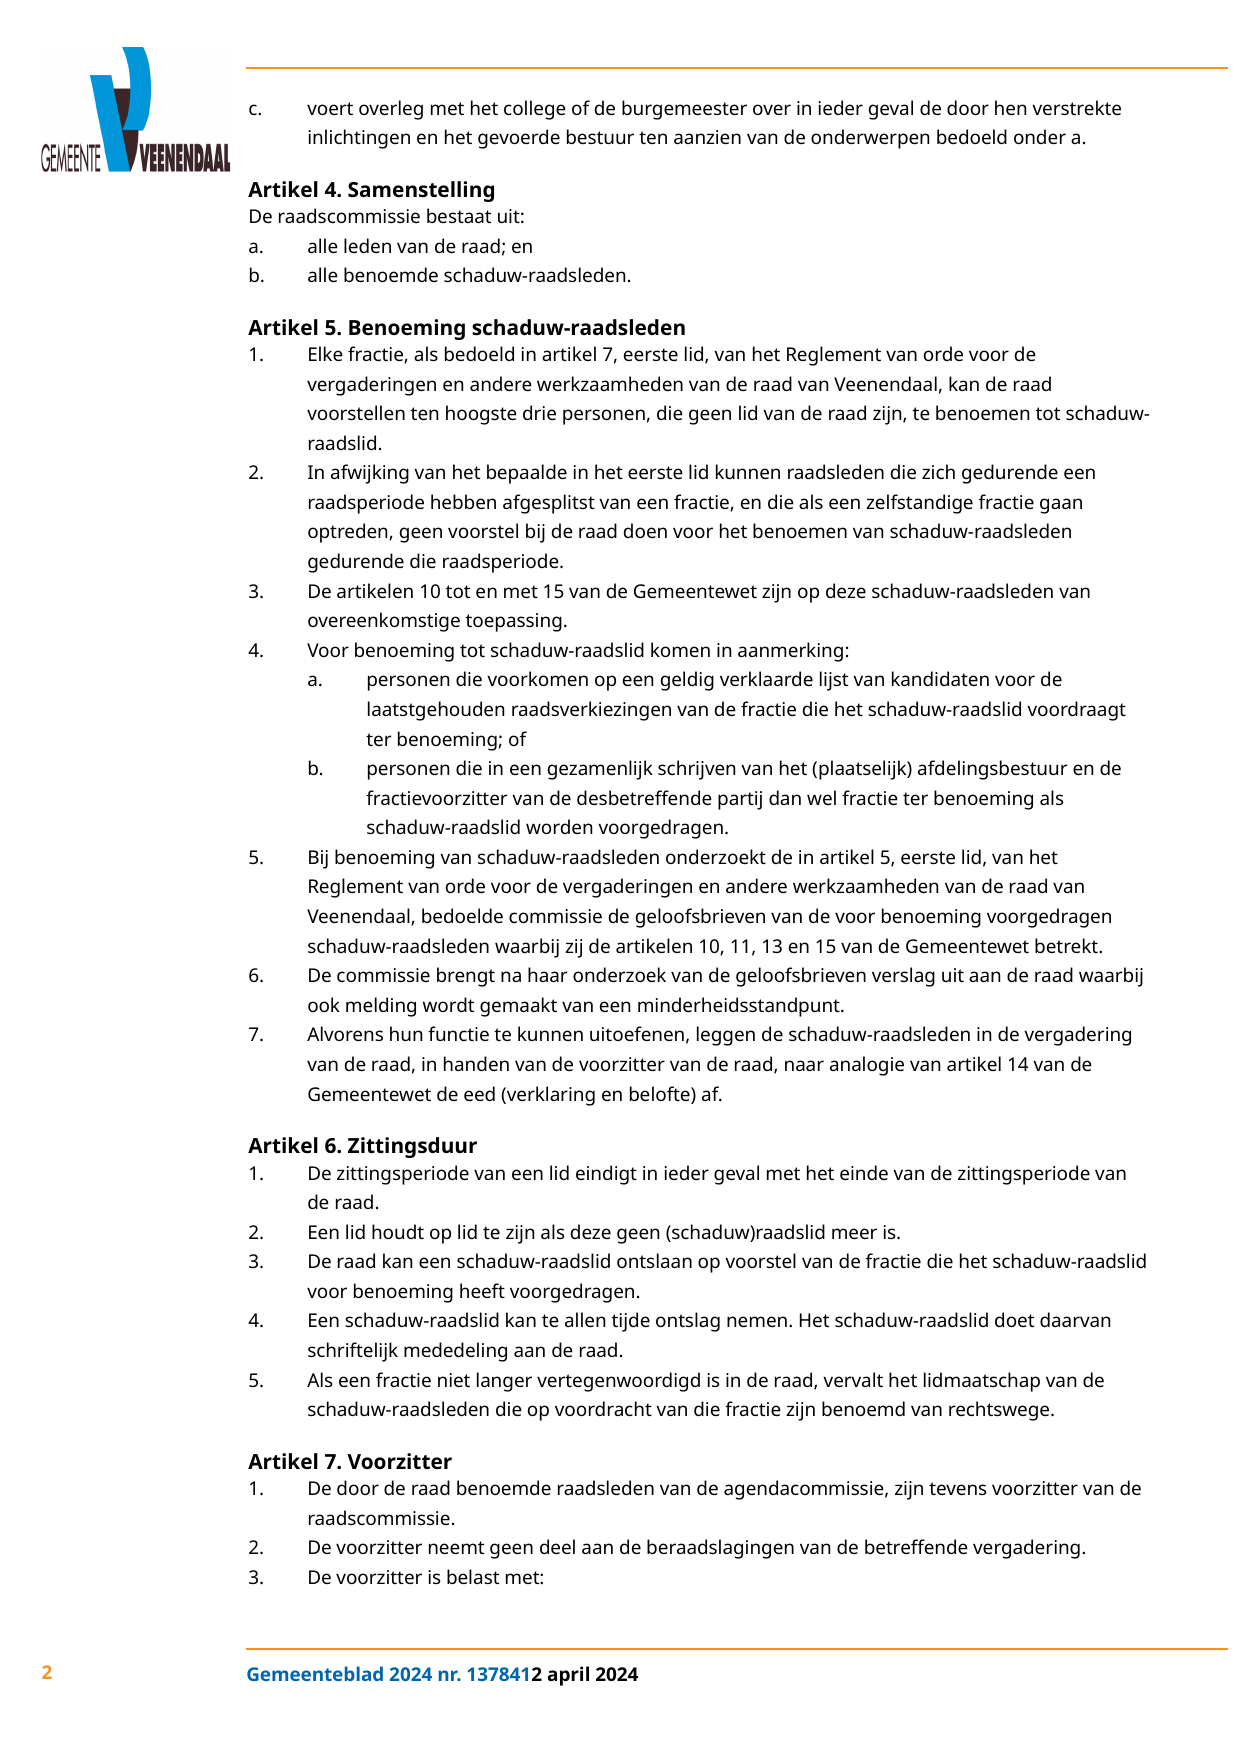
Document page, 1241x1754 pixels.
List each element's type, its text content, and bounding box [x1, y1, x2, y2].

list Alvorens hun functie te kunnen uitoefenen, leggen de schaduw-raadsleden in de vergadering van de raad, in handen van de voorzitter van de raad, naar analogie van artikel 14 van de Gemeentewet de eed (verklaring en belofte) af. [248, 1022, 1152, 1107]
list De door de raad benoemde raadsleden van de agendacommissie, zijn tevens voorzitter van de raadscommissie. [248, 1475, 1152, 1531]
list alle leden van de raad; en [248, 233, 1152, 258]
picture [123, 47, 231, 172]
list De zittingsperiode van een lid eindigt in ieder geval met het einde van de zittingsperiode van de raad. [248, 1160, 1152, 1215]
list Elke fractie, als bedoeld in artikel 7, eerste lid, van het Reglement van orde voor de vergaderingen en andere werkzaamheden van de raad van Veenendaal, kan de raad voorstellen ten hoogste drie personen, die geen lid van de raad zijn, te benoemen tot schaduw-raadslid. [248, 341, 1152, 456]
list De commissie brengt na haar onderzoek van de geloofsbrieven verslag uit aan de raad waarbij ook melding wordt gemaakt van een minderheidsstandpunt. [248, 962, 1152, 1018]
list alle benoemde schaduw-raadsleden. [248, 262, 1152, 288]
list personen die voorkomen op een geldig verklaarde lijst van kandidaten voor de laatstgehouden raadsverkiezingen van de fractie die het schaduw-raadslid voordraagt ter benoeming; of [307, 667, 1152, 752]
list De voorzitter is belast met: [248, 1564, 1152, 1590]
list De voorzitter neemt geen deel aan de beraadslagingen van de betreffende vergadering. [248, 1534, 1152, 1560]
list personen die in een gezamenlijk schrijven van het (plaatselijk) afdelingsbestuur en de fractievoorzitter van de desbetreffende partij dan wel fractie ter benoeming als schaduw-raadslid worden voorgedragen. [307, 755, 1152, 840]
list Een lid houdt op lid te zijn als deze geen (schaduw)raadslid meer is. [248, 1219, 1152, 1244]
list In afwijking van het bepaalde in het eerste lid kunnen raadsleden die zich gedurende een raadsperiode hebben afgesplitst van een fractie, en die als een zelfstandige fractie gaan optreden, geen voorstel bij de raad doen voor het benoemen van schaduw-raadsleden gedurende die raadsperiode. [248, 459, 1152, 574]
text De raadscommissie bestaat uit: [248, 203, 1152, 229]
list Als een fractie niet langer vertegenwoordigd is in de raad, vervalt het lidmaatschap van de schaduw-raadsleden die op voordracht van die fractie zijn benoemd van rechtswege. [248, 1367, 1152, 1422]
list Bij benoeming van schaduw-raadsleden onderzoekt de in artikel 5, eerste lid, van het Reglement van orde voor de vergaderingen en andere werkzaamheden van de raad van Veenendaal, bedoelde commissie de geloofsbrieven van de voor benoeming voorgedragen schaduw-raadsleden waarbij zij de artikelen 10, 11, 13 en 15 van de Gemeentewet betrekt. [248, 844, 1152, 959]
list De artikelen 10 tot en met 15 van de Gemeentewet zijn op deze schaduw-raadsleden van overeenkomstige toepassing. [248, 578, 1152, 633]
text Artikel 5. Benoeming schaduw-raadsleden [248, 313, 1152, 341]
list De raad kan een schaduw-raadslid ontslaan op voorstel van de fractie die het schaduw-raadslid voor benoeming heeft voorgedragen. [248, 1248, 1152, 1304]
text Artikel 7. Voorzitter [248, 1447, 1152, 1475]
text Artikel 4. Samenstelling [248, 175, 1152, 203]
text Artikel 6. Zittingsduur [248, 1131, 1152, 1160]
list Een schaduw-raadslid kan te allen tijde ontslag nemen. Het schaduw-raadslid doet daarvan schriftelijk mededeling aan de raad. [248, 1308, 1152, 1363]
list voert overleg met het college of de burgemeester over in ieder geval de door hen verstrekte inlichtingen en het gevoerde bestuur ten aanzien van de onderwerpen bedoeld onder a. [248, 95, 1152, 150]
list Voor benoeming tot schaduw-raadslid komen in aanmerking: [248, 637, 1152, 663]
picture [41, 47, 130, 172]
